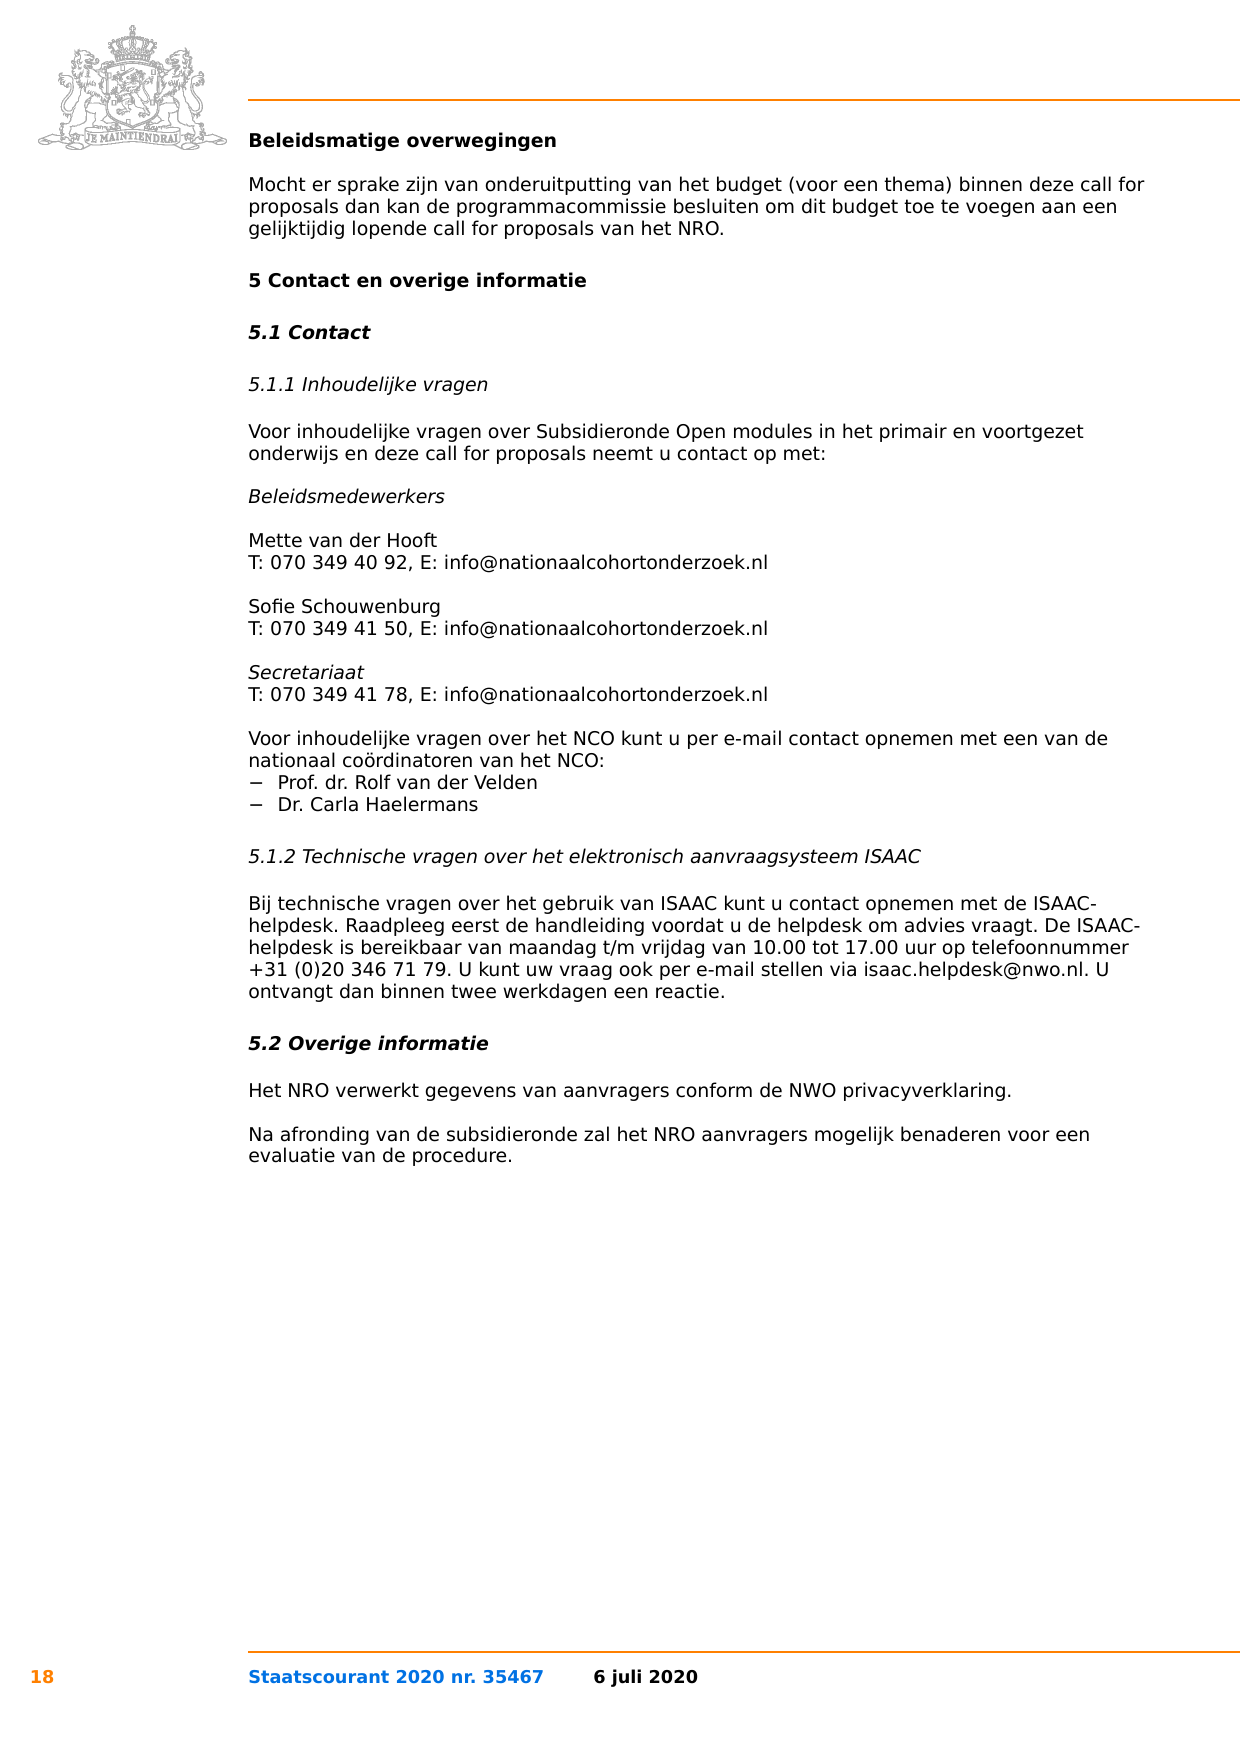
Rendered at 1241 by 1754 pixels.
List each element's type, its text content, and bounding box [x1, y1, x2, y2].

picture [38, 25, 227, 150]
subtitle 5.1.2 Technische vragen over het elektronisch aanvraagsysteem ISAAC [248, 846, 1163, 868]
text T: 070 349 41 78, E: info@nationaalcohortonderzoek.nl [248, 684, 1163, 706]
text Mocht er sprake zijn van onderuitputting van het budget (voor een thema) binnen deze call for proposals dan kan de programmacommissie besluiten om dit budget toe te voegen aan een gelijktijdig lopende call for proposals van het NRO. [248, 174, 1163, 240]
text Het NRO verwerkt gegevens van aanvragers conform de NWO privacyverklaring. [248, 1079, 1163, 1102]
subtitle Beleidsmatige overwegingen [248, 130, 1163, 152]
text − Dr. Carla Haelermans [248, 794, 1163, 816]
text Secretariaat [248, 662, 1163, 684]
text Mette van der Hooft [248, 530, 1163, 552]
text Voor inhoudelijke vragen over Subsidieronde Open modules in het primair en voortgezet onderwijs en deze call for proposals neemt u contact op met: [248, 421, 1163, 464]
text T: 070 349 41 50, E: info@nationaalcohortonderzoek.nl [248, 618, 1163, 640]
subtitle 5 Contact en overige informatie [248, 270, 1163, 292]
text T: 070 349 40 92, E: info@nationaalcohortonderzoek.nl [248, 552, 1163, 574]
subtitle 5.1.1 Inhoudelijke vragen [248, 374, 1163, 396]
text − Prof. dr. Rolf van der Velden [248, 772, 1163, 794]
subtitle 5.2 Overige informatie [248, 1033, 1163, 1054]
text Sofie Schouwenburg [248, 596, 1163, 618]
subtitle 5.1 Contact [248, 322, 1163, 344]
text Voor inhoudelijke vragen over het NCO kunt u per e-mail contact opnemen met een van de nationaal coördinatoren van het NCO: [248, 728, 1163, 772]
text Bij technische vragen over het gebruik van ISAAC kunt u contact opnemen met de ISAAC-helpdesk. Raadpleeg eerst de handleiding voordat u de helpdesk om advies vraagt. De ISAAC-helpdesk is bereikbaar van maandag t/m vrijdag van 10.00 tot 17.00 uur op telefoonnummer +31 (0)20 346 71 79. U kunt uw vraag ook per e-mail stellen via isaac.helpdesk@nwo.nl. U ontvangt dan binnen twee werkdagen een reactie. [248, 893, 1163, 1003]
subtitle Beleidsmedewerkers [248, 486, 1163, 508]
text Na afronding van de subsidieronde zal het NRO aanvragers mogelijk benaderen voor een evaluatie van de procedure. [248, 1123, 1163, 1167]
